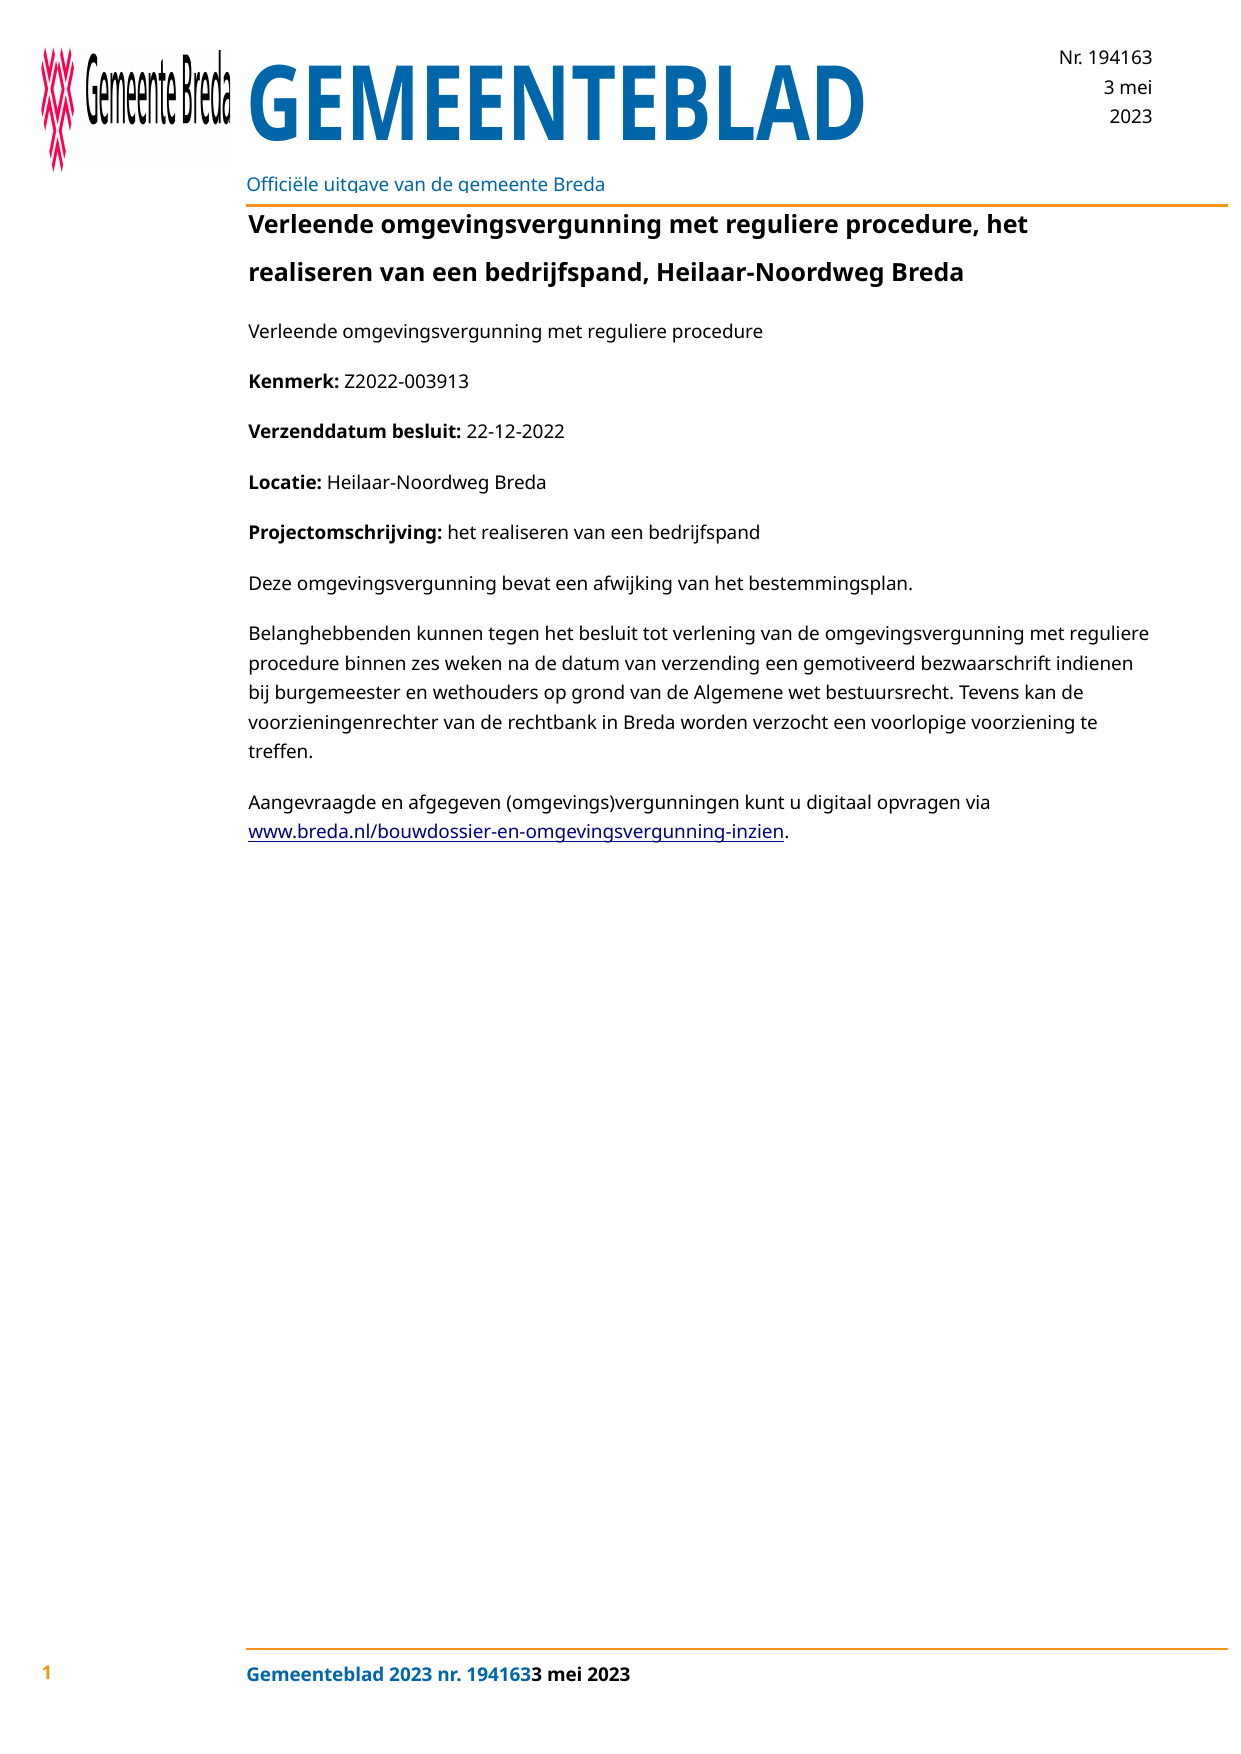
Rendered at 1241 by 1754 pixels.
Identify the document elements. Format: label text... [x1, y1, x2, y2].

text Deze omgevingsvergunning bevat een afwijking van het bestemmingsplan. [248, 570, 1152, 596]
text Verleende omgevingsvergunning met reguliere procedure [248, 318, 1152, 344]
text Aangevraagde en afgegeven (omgevings)vergunningen kunt u digitaal opvragen via www.breda.nl/bouwdossier-en-omgevingsvergunning-inzien. [248, 789, 1152, 844]
text Verleende omgevingsvergunning met reguliere procedure, het realiseren van een bedrijfspand, Heilaar-Noordweg Breda [248, 207, 1152, 288]
picture [41, 47, 231, 172]
text Kenmerk: Z2022-003913 [248, 368, 1152, 394]
text Locatie: Heilaar-Noordweg Breda [248, 469, 1152, 495]
text Belanghebbenden kunnen tegen het besluit tot verlening van de omgevingsvergunning met reguliere procedure binnen zes weken na de datum van verzending een gemotiveerd bezwaarschrift indienen bij burgemeester en wethouders op grond van de Algemene wet bestuursrecht. Tevens kan de voorzieningenrechter van de rechtbank in Breda worden verzocht een voorlopige voorziening te treffen. [248, 620, 1152, 764]
text Projectomschrijving: het realiseren van een bedrijfspand [248, 519, 1152, 545]
text Verzenddatum besluit: 22-12-2022 [248, 419, 1152, 444]
